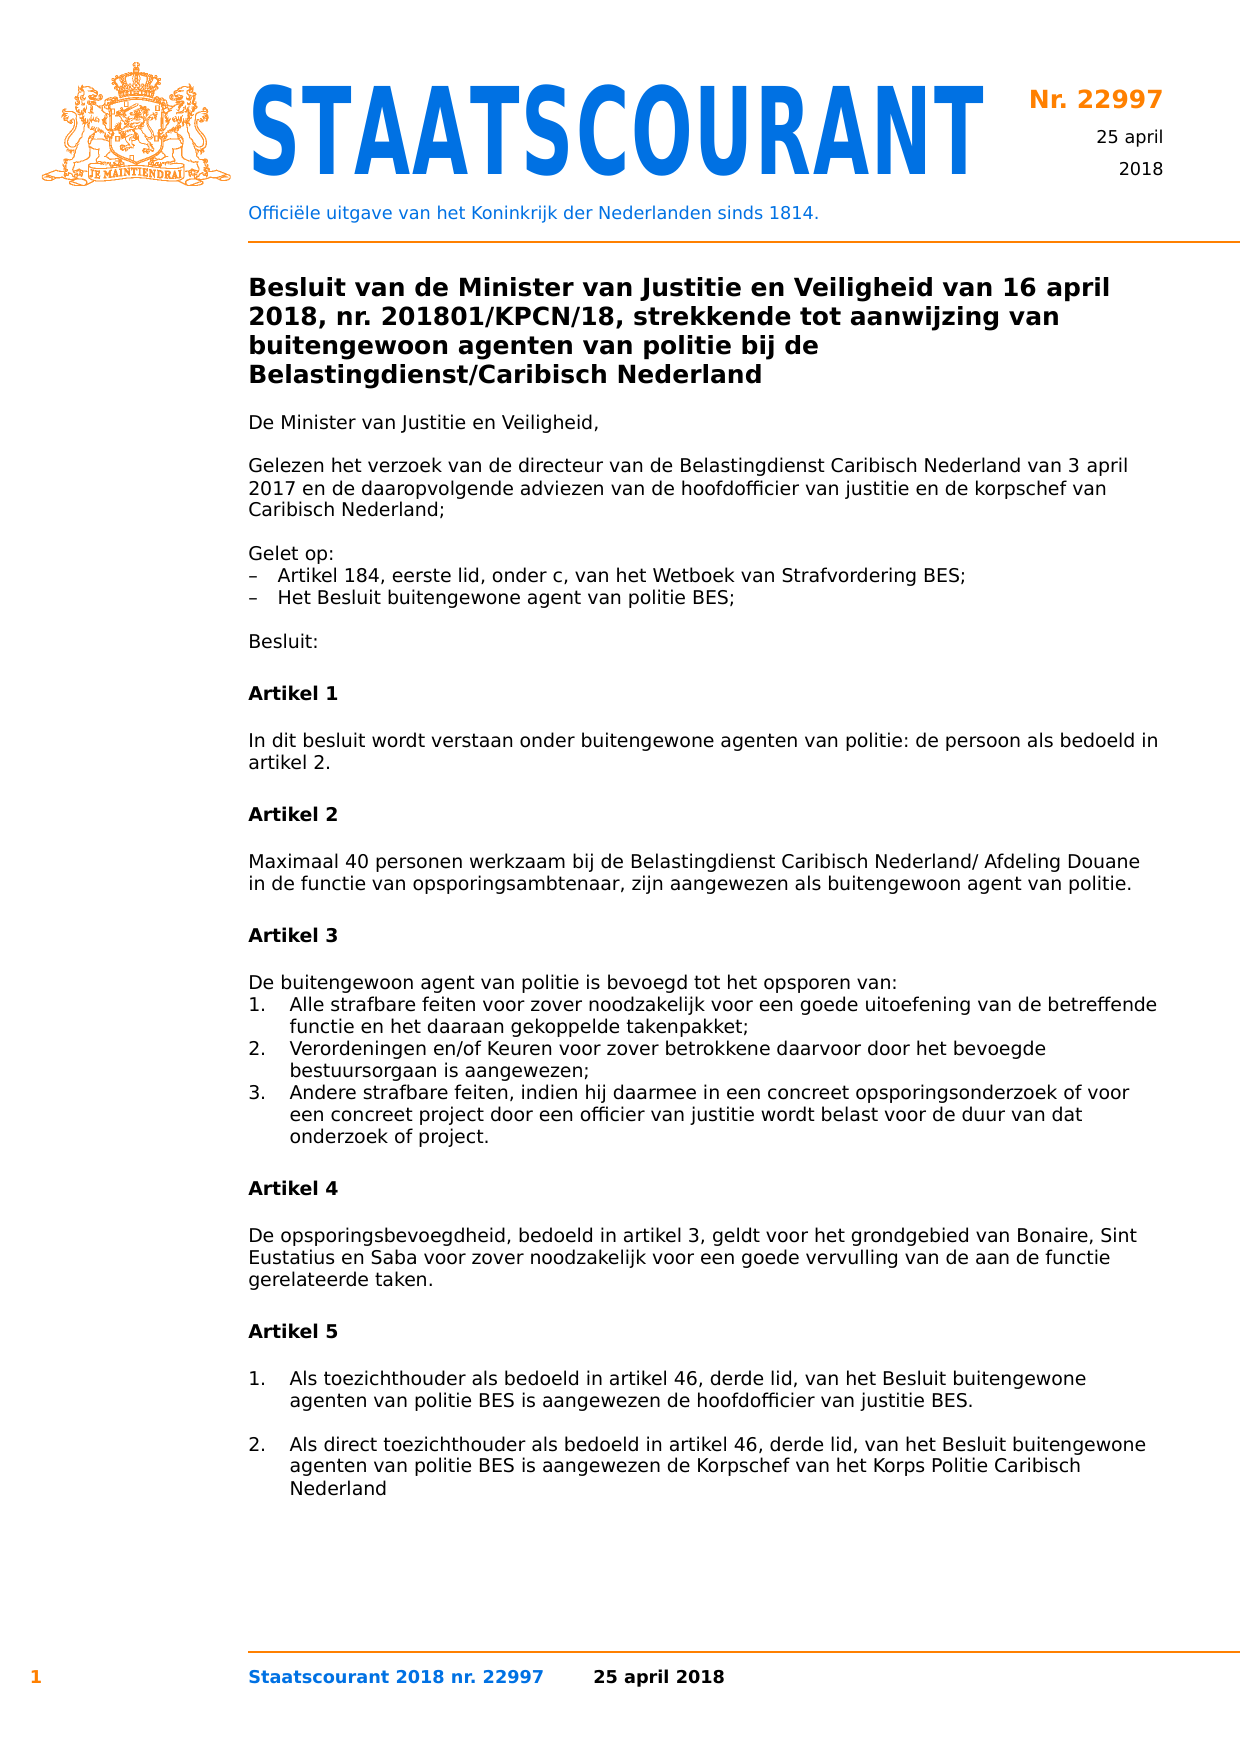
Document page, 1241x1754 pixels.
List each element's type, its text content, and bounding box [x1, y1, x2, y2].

table_header [25, 62, 248, 241]
subtitle Artikel 3 [248, 925, 1163, 947]
text In dit besluit wordt verstaan onder buitengewone agenten van politie: de persoon als bedoeld in artikel 2. [248, 730, 1163, 774]
table_cell 2018 [998, 153, 1240, 203]
subtitle Besluit van de Minister van Justitie en Veiligheid van 16 april 2018, nr. 201801/KPCN/18, strekkende tot aanwijzing van buitengewoon agenten van politie bij de Belastingdienst/Caribisch Nederland [248, 273, 1163, 390]
table_cell Officiële uitgave van het Koninkrijk der Nederlanden sinds 1814. [248, 203, 1240, 241]
text Maximaal 40 personen werkzaam bij de Belastingdienst Caribisch Nederland/ Afdeling Douane in de functie van opsporingsambtenaar, zijn aangewezen als buitengewoon agent van politie. [248, 851, 1163, 895]
text De buitengewoon agent van politie is bevoegd tot het opsporen van: [248, 972, 1163, 994]
text 2. Verordeningen en/of Keuren voor zover betrokkene daarvoor door het bevoegde bestuursorgaan is aangewezen; [248, 1038, 1163, 1082]
text – Artikel 184, eerste lid, onder c, van het Wetboek van Strafvordering BES; [248, 565, 1163, 587]
text 1. Als toezichthouder als bedoeld in artikel 46, derde lid, van het Besluit buitengewone agenten van politie BES is aangewezen de hoofdofficier van justitie BES. [248, 1368, 1163, 1412]
text 2. Als direct toezichthouder als bedoeld in artikel 46, derde lid, van het Besluit buitengewone agenten van politie BES is aangewezen de Korpschef van het Korps Politie Caribisch Nederland [248, 1433, 1163, 1499]
table_cell 25 april [998, 121, 1240, 153]
subtitle Artikel 1 [248, 683, 1163, 705]
text Gelet op: [248, 543, 1163, 565]
subtitle Artikel 5 [248, 1321, 1163, 1343]
text Besluit: [248, 631, 1163, 653]
subtitle Artikel 4 [248, 1178, 1163, 1200]
table_header Nr. 22997 [998, 62, 1240, 121]
text De opsporingsbevoegdheid, bedoeld in artikel 3, geldt voor het grondgebied van Bonaire, Sint Eustatius en Saba voor zover noodzakelijk voor een goede vervulling van de aan de functie gerelateerde taken. [248, 1225, 1163, 1291]
text De Minister van Justitie en Veiligheid, [248, 412, 1163, 433]
subtitle Artikel 2 [248, 804, 1163, 826]
text 3. Andere strafbare feiten, indien hij daarmee in een concreet opsporingsonderzoek of voor een concreet project door een officier van justitie wordt belast voor de duur van dat onderzoek of project. [248, 1082, 1163, 1148]
text Gelezen het verzoek van de directeur van de Belastingdienst Caribisch Nederland van 3 april 2017 en de daaropvolgende adviezen van de hoofdofficier van justitie en de korpschef van Caribisch Nederland; [248, 455, 1163, 521]
table_header STAATSCOURANT [248, 62, 998, 203]
picture [41, 62, 231, 186]
text 1. Alle strafbare feiten voor zover noodzakelijk voor een goede uitoefening van de betreffende functie en het daaraan gekoppelde takenpakket; [248, 994, 1163, 1038]
text – Het Besluit buitengewone agent van politie BES; [248, 587, 1163, 609]
